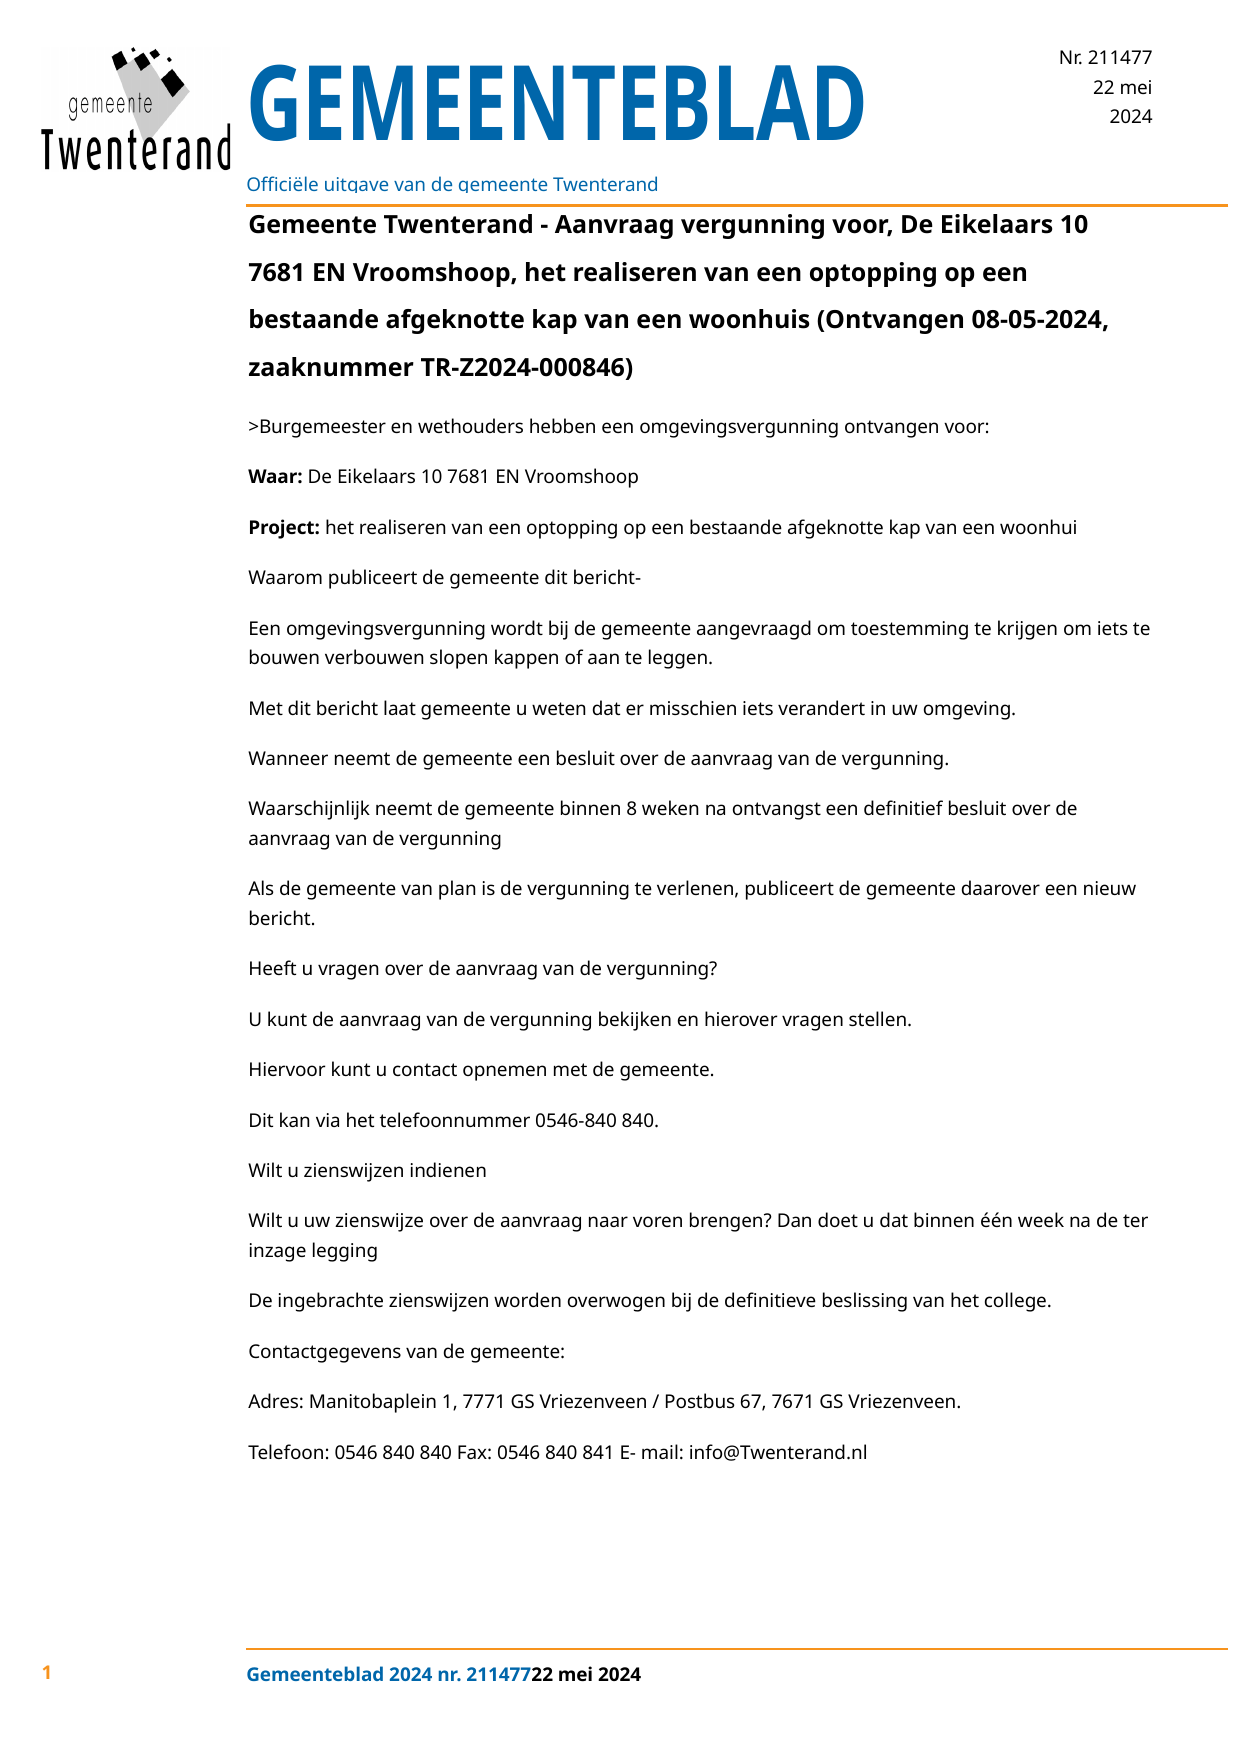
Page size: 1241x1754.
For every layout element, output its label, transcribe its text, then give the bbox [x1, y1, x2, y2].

text Telefoon: 0546 840 840 Fax: 0546 840 841 E- mail: info@Twenterand.nl [248, 1439, 1152, 1465]
text Heeft u vragen over de aanvraag van de vergunning? [248, 956, 1152, 981]
text Als de gemeente van plan is de vergunning te verlenen, publiceert de gemeente daarover een nieuw bericht. [248, 876, 1152, 931]
text Adres: Manitobaplein 1, 7771 GS Vriezenveen / Postbus 67, 7671 GS Vriezenveen. [248, 1388, 1152, 1414]
text Waarom publiceert de gemeente dit bericht- [248, 564, 1152, 590]
text Dit kan via het telefoonnummer 0546-840 840. [248, 1107, 1152, 1133]
text Wanneer neemt de gemeente een besluit over de aanvraag van de vergunning. [248, 745, 1152, 771]
text U kunt de aanvraag van de vergunning bekijken en hierover vragen stellen. [248, 1006, 1152, 1032]
text >Burgemeester en wethouders hebben een omgevingsvergunning ontvangen voor: [248, 413, 1152, 439]
text Contactgegevens van de gemeente: [248, 1338, 1152, 1364]
text Wilt u zienswijzen indienen [248, 1157, 1152, 1183]
text Waar: De Eikelaars 10 7681 EN Vroomshoop [248, 463, 1152, 489]
text Gemeente Twenterand - Aanvraag vergunning voor, De Eikelaars 10 7681 EN Vroomshoop, het realiseren van een optopping op een bestaande afgeknotte kap van een woonhuis (Ontvangen 08-05-2024, zaaknummer TR-Z2024-000846) [248, 207, 1152, 384]
text Project: het realiseren van een optopping op een bestaande afgeknotte kap van een woonhui [248, 514, 1152, 540]
text Een omgevingsvergunning wordt bij de gemeente aangevraagd om toestemming te krijgen om iets te bouwen verbouwen slopen kappen of aan te leggen. [248, 615, 1152, 670]
text De ingebrachte zienswijzen worden overwogen bij de definitieve beslissing van het college. [248, 1288, 1152, 1313]
text Wilt u uw zienswijze over de aanvraag naar voren brengen? Dan doet u dat binnen één week na de ter inzage legging [248, 1208, 1152, 1263]
text Hiervoor kunt u contact opnemen met de gemeente. [248, 1056, 1152, 1082]
picture [41, 47, 231, 172]
text Waarschijnlijk neemt de gemeente binnen 8 weken na ontvangst een definitief besluit over de aanvraag van de vergunning [248, 796, 1152, 851]
text Met dit bericht laat gemeente u weten dat er misschien iets verandert in uw omgeving. [248, 695, 1152, 721]
